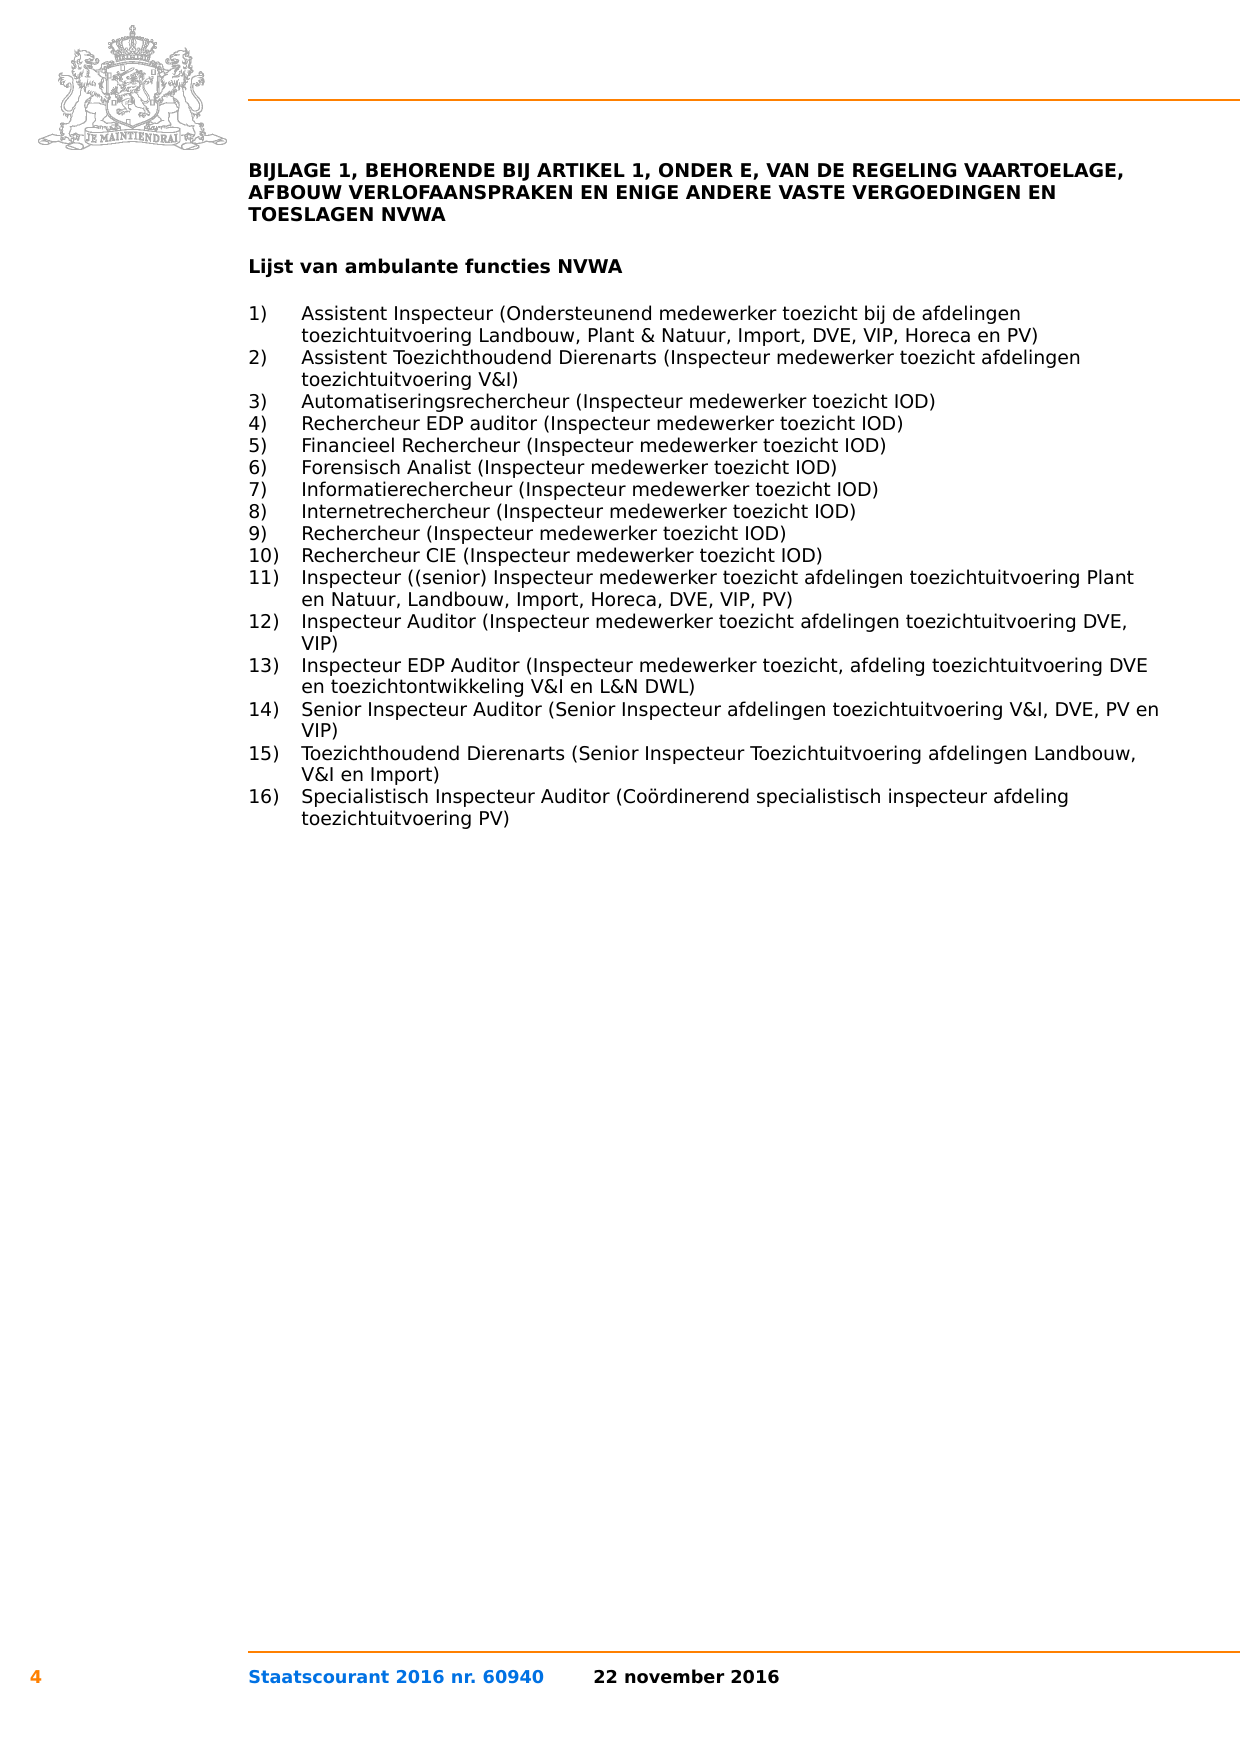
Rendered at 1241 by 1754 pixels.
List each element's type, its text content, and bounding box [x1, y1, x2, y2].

text 14) Senior Inspecteur Auditor (Senior Inspecteur afdelingen toezichtuitvoering V&I, DVE, PV en VIP) [248, 698, 1163, 742]
subtitle BIJLAGE 1, BEHORENDE BIJ ARTIKEL 1, ONDER E, VAN DE REGELING VAARTOELAGE, AFBOUW VERLOFAANSPRAKEN EN ENIGE ANDERE VASTE VERGOEDINGEN EN TOESLAGEN NVWA [248, 160, 1163, 226]
text 9) Rechercheur (Inspecteur medewerker toezicht IOD) [248, 523, 1163, 544]
picture [38, 25, 227, 150]
text 15) Toezichthoudend Dierenarts (Senior Inspecteur Toezichtuitvoering afdelingen Landbouw, V&I en Import) [248, 742, 1163, 786]
text 8) Internetrechercheur (Inspecteur medewerker toezicht IOD) [248, 501, 1163, 523]
text 16) Specialistisch Inspecteur Auditor (Coördinerend specialistisch inspecteur afdeling toezichtuitvoering PV) [248, 786, 1163, 830]
text 6) Forensisch Analist (Inspecteur medewerker toezicht IOD) [248, 457, 1163, 479]
text 7) Informatierechercheur (Inspecteur medewerker toezicht IOD) [248, 479, 1163, 501]
subtitle Lijst van ambulante functies NVWA [248, 256, 1163, 278]
text 2) Assistent Toezichthoudend Dierenarts (Inspecteur medewerker toezicht afdelingen toezichtuitvoering V&I) [248, 347, 1163, 391]
text 3) Automatiseringsrechercheur (Inspecteur medewerker toezicht IOD) [248, 391, 1163, 413]
text 10) Rechercheur CIE (Inspecteur medewerker toezicht IOD) [248, 544, 1163, 567]
text 4) Rechercheur EDP auditor (Inspecteur medewerker toezicht IOD) [248, 413, 1163, 435]
text 11) Inspecteur ((senior) Inspecteur medewerker toezicht afdelingen toezichtuitvoering Plant en Natuur, Landbouw, Import, Horeca, DVE, VIP, PV) [248, 567, 1163, 611]
text 1) Assistent Inspecteur (Ondersteunend medewerker toezicht bij de afdelingen toezichtuitvoering Landbouw, Plant & Natuur, Import, DVE, VIP, Horeca en PV) [248, 303, 1163, 347]
text 5) Financieel Rechercheur (Inspecteur medewerker toezicht IOD) [248, 435, 1163, 457]
text 12) Inspecteur Auditor (Inspecteur medewerker toezicht afdelingen toezichtuitvoering DVE, VIP) [248, 611, 1163, 654]
text 13) Inspecteur EDP Auditor (Inspecteur medewerker toezicht, afdeling toezichtuitvoering DVE en toezichtontwikkeling V&I en L&N DWL) [248, 654, 1163, 698]
